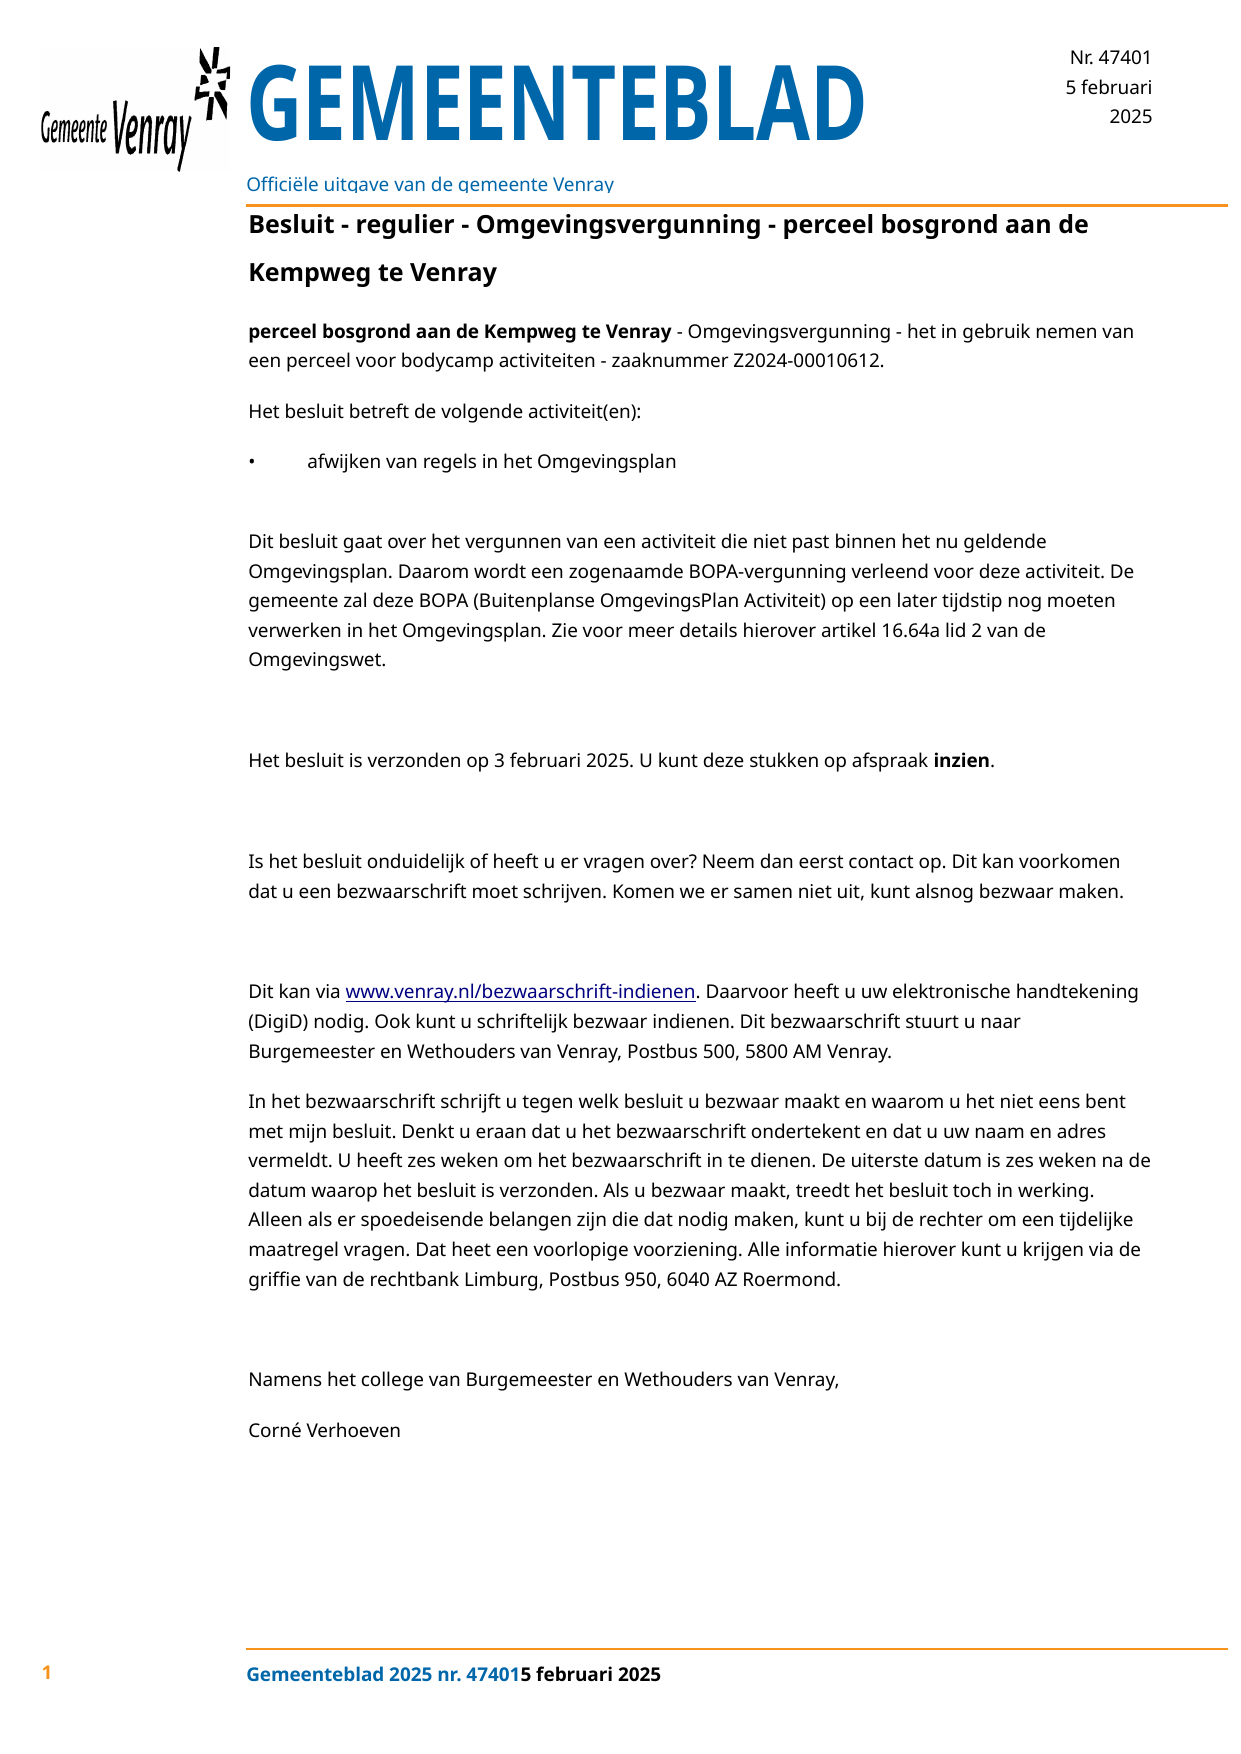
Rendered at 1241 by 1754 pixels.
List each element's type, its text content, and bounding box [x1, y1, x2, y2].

text Corné Verhoeven [248, 1417, 1152, 1443]
picture [41, 47, 231, 172]
text perceel bosgrond aan de Kempweg te Venray - Omgevingsvergunning - het in gebruik nemen van een perceel voor bodycamp activiteiten - zaaknummer Z2024-00010612. [248, 318, 1152, 373]
text Besluit - regulier - Omgevingsvergunning - perceel bosgrond aan de Kempweg te Venray [248, 207, 1152, 288]
list afwijken van regels in het Omgevingsplan [248, 448, 1152, 474]
text Dit besluit gaat over het vergunnen van een activiteit die niet past binnen het nu geldende Omgevingsplan. Daarom wordt een zogenaamde BOPA-vergunning verleend voor deze activiteit. De gemeente zal deze BOPA (Buitenplanse OmgevingsPlan Activiteit) op een later tijdstip nog moeten verwerken in het Omgevingsplan. Zie voor meer details hierover artikel 16.64a lid 2 van de Omgevingswet. [248, 528, 1152, 672]
text Het besluit betreft de volgende activiteit(en): [248, 398, 1152, 424]
text Namens het college van Burgemeester en Wethouders van Venray, [248, 1367, 1152, 1392]
text Dit kan via www.venray.nl/bezwaarschrift-indienen. Daarvoor heeft u uw elektronische handtekening (DigiD) nodig. Ook kunt u schriftelijk bezwaar indienen. Dit bezwaarschrift stuurt u naar Burgemeester en Wethouders van Venray, Postbus 500, 5800 AM Venray. [248, 979, 1152, 1064]
text Is het besluit onduidelijk of heeft u er vragen over? Neem dan eerst contact op. Dit kan voorkomen dat u een bezwaarschrift moet schrijven. Komen we er samen niet uit, kunt alsnog bezwaar maken. [248, 848, 1152, 904]
text In het bezwaarschrift schrijft u tegen welk besluit u bezwaar maakt en waarom u het niet eens bent met mijn besluit. Denkt u eraan dat u het bezwaarschrift ondertekent en dat u uw naam en adres vermeldt. U heeft zes weken om het bezwaarschrift in te dienen. De uiterste datum is zes weken na de datum waarop het besluit is verzonden. Als u bezwaar maakt, treedt het besluit toch in werking. Alleen als er spoedeisende belangen zijn die dat nodig maken, kunt u bij de rechter om een tijdelijke maatregel vragen. Dat heet een voorlopige voorziening. Alle informatie hierover kunt u krijgen via de griffie van de rechtbank Limburg, Postbus 950, 6040 AZ Roermond. [248, 1088, 1152, 1292]
text Het besluit is verzonden op 3 februari 2025. U kunt deze stukken op afspraak inzien. [248, 747, 1152, 773]
